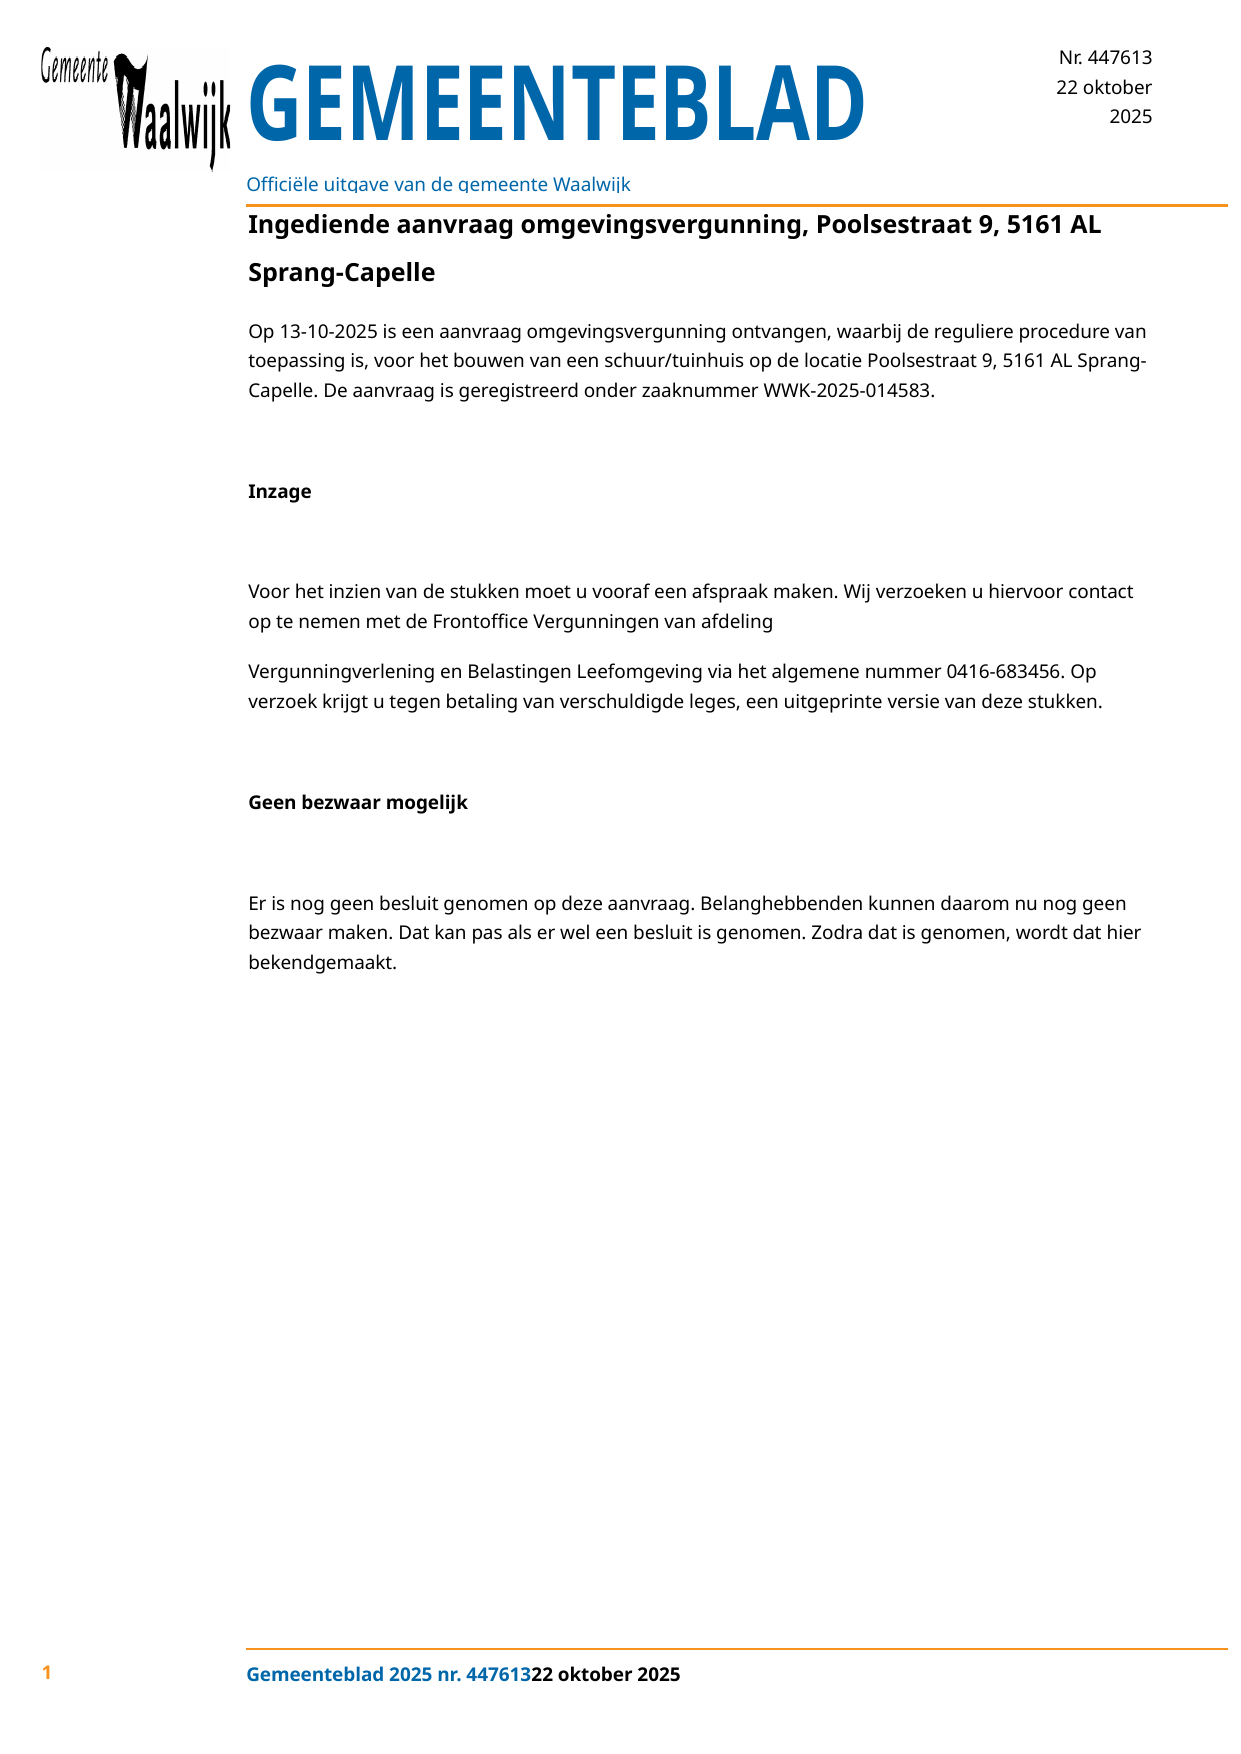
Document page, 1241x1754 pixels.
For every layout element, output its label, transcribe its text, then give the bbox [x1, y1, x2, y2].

text Voor het inzien van de stukken moet u vooraf een afspraak maken. Wij verzoeken u hiervoor contact op te nemen met de Frontoffice Vergunningen van afdeling [248, 579, 1152, 634]
text Geen bezwaar mogelijk [248, 789, 1152, 815]
text Op 13-10-2025 is een aanvraag omgevingsvergunning ontvangen, waarbij de reguliere procedure van toepassing is, voor het bouwen van een schuur/tuinhuis op de locatie Poolsestraat 9, 5161 AL Sprang-Capelle. De aanvraag is geregistreerd onder zaaknummer WWK-2025-014583. [248, 318, 1152, 403]
picture [41, 47, 231, 172]
text Er is nog geen besluit genomen op deze aanvraag. Belanghebbenden kunnen daarom nu nog geen bezwaar maken. Dat kan pas als er wel een besluit is genomen. Zodra dat is genomen, wordt dat hier bekendgemaakt. [248, 890, 1152, 975]
text Vergunningverlening en Belastingen Leefomgeving via het algemene nummer 0416-683456. Op verzoek krijgt u tegen betaling van verschuldigde leges, een uitgeprinte versie van deze stukken. [248, 659, 1152, 714]
text Inzage [248, 478, 1152, 504]
text Ingediende aanvraag omgevingsvergunning, Poolsestraat 9, 5161 AL Sprang-Capelle [248, 207, 1152, 288]
